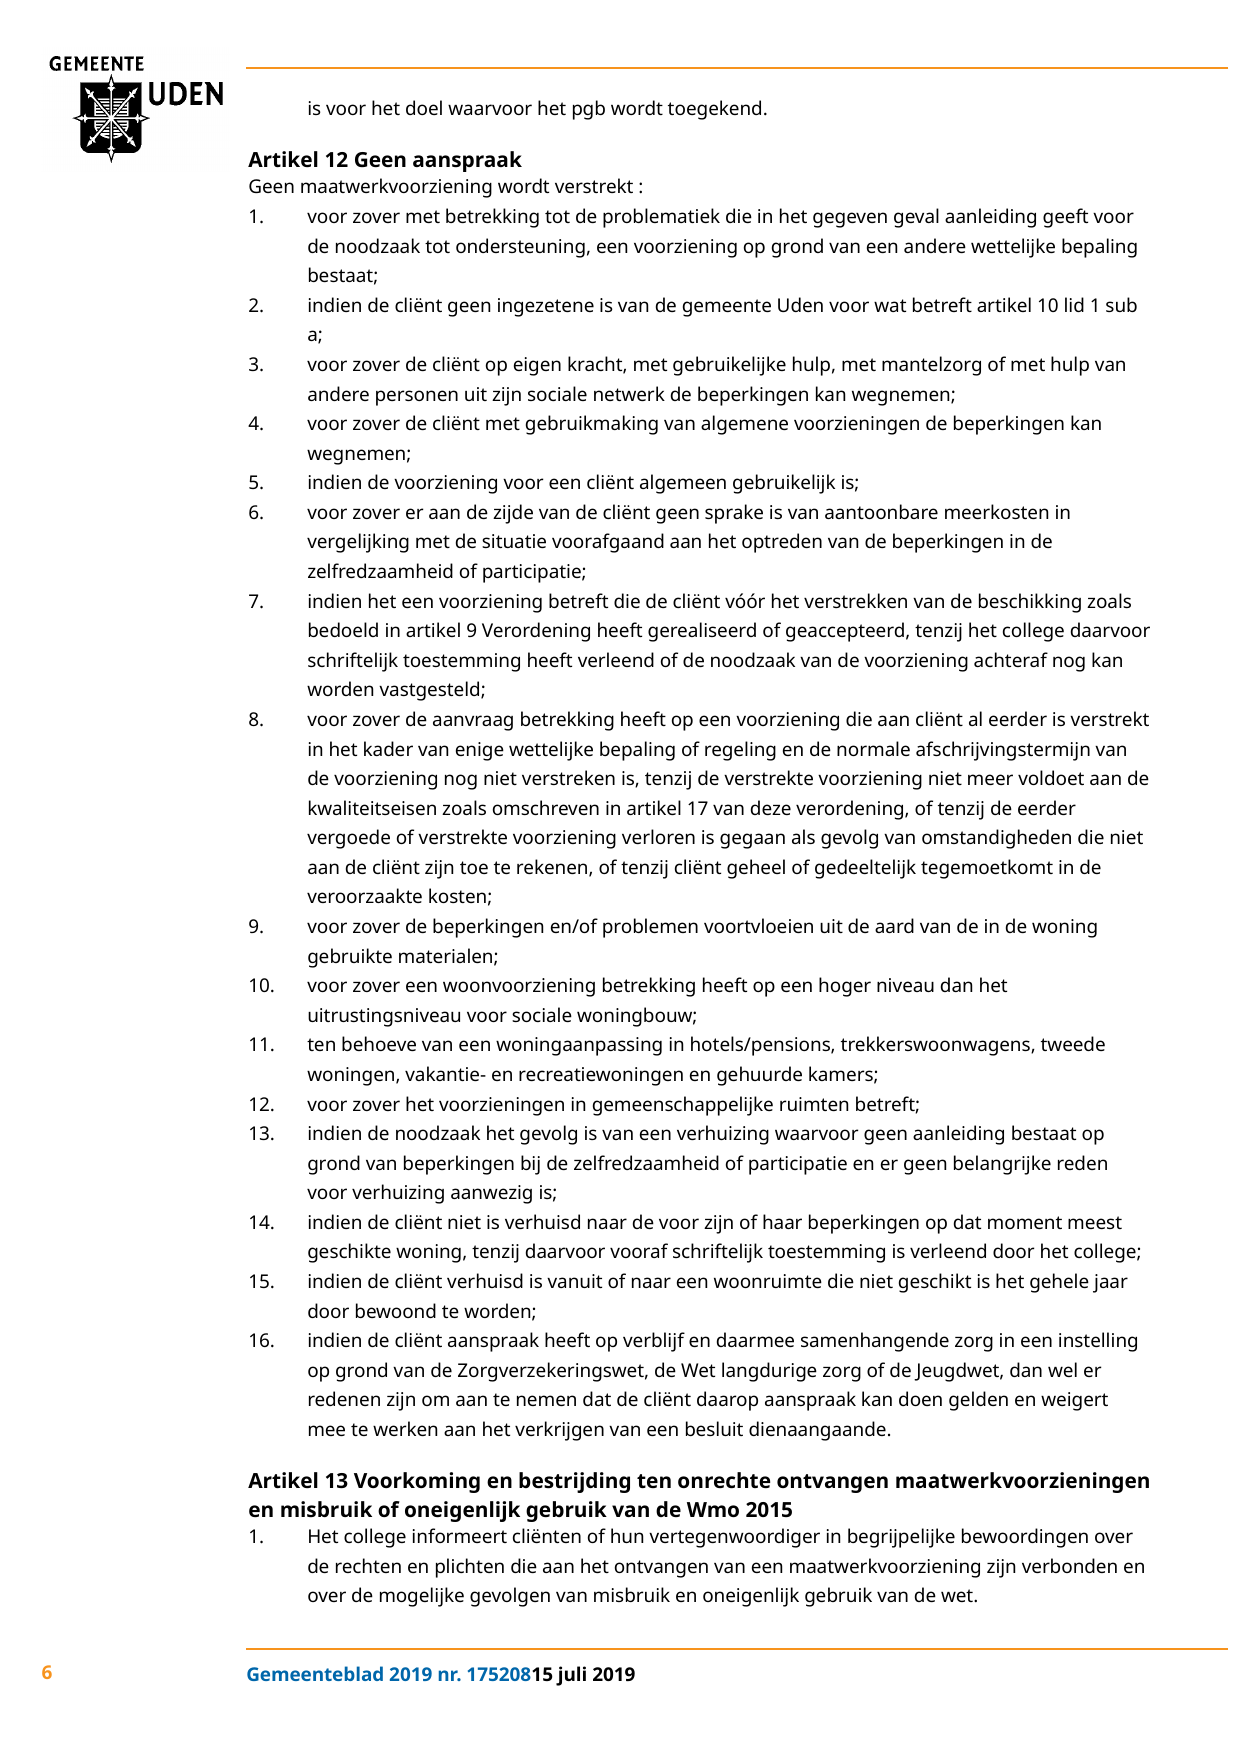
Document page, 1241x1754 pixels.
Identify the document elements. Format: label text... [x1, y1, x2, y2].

list indien het een voorziening betreft die de cliënt vóór het verstrekken van de beschikking zoals bedoeld in artikel 9 Verordening heeft gerealiseerd of geaccepteerd, tenzij het college daarvoor schriftelijk toestemming heeft verleend of de noodzaak van de voorziening achteraf nog kan worden vastgesteld; [248, 588, 1152, 702]
list voor zover met betrekking tot de problematiek die in het gegeven geval aanleiding geeft voor de noodzaak tot ondersteuning, een voorziening op grond van een andere wettelijke bepaling bestaat; [248, 203, 1152, 288]
list voor zover de beperkingen en/of problemen voortvloeien uit de aard van de in de woning gebruikte materialen; [248, 913, 1152, 968]
picture [41, 47, 231, 172]
text Artikel 13 Voorkoming en bestrijding ten onrechte ontvangen maatwerkvoorzieningen en misbruik of oneigenlijk gebruik van de Wmo 2015 [248, 1467, 1152, 1523]
list voor zover er aan de zijde van de cliënt geen sprake is van aantoonbare meerkosten in vergelijking met de situatie voorafgaand aan het optreden van de beperkingen in de zelfredzaamheid of participatie; [248, 499, 1152, 584]
list indien de cliënt niet is verhuisd naar de voor zijn of haar beperkingen op dat moment meest geschikte woning, tenzij daarvoor vooraf schriftelijk toestemming is verleend door het college; [248, 1209, 1152, 1264]
list voor zover de cliënt op eigen kracht, met gebruikelijke hulp, met mantelzorg of met hulp van andere personen uit zijn sociale netwerk de beperkingen kan wegnemen; [248, 351, 1152, 406]
list voor zover het voorzieningen in gemeenschappelijke ruimten betreft; [248, 1091, 1152, 1116]
list indien de cliënt geen ingezetene is van de gemeente Uden voor wat betreft artikel 10 lid 1 sub a; [248, 292, 1152, 347]
list voor zover de aanvraag betrekking heeft op een voorziening die aan cliënt al eerder is verstrekt in het kader van enige wettelijke bepaling of regeling en de normale afschrijvingstermijn van de voorziening nog niet verstreken is, tenzij de verstrekte voorziening niet meer voldoet aan de kwaliteitseisen zoals omschreven in artikel 17 van deze verordening, of tenzij de eerder vergoede of verstrekte voorziening verloren is gegaan als gevolg van omstandigheden die niet aan de cliënt zijn toe te rekenen, of tenzij cliënt geheel of gedeeltelijk tegemoetkomt in de veroorzaakte kosten; [248, 706, 1152, 909]
list is voor het doel waarvoor het pgb wordt toegekend. [248, 95, 1152, 121]
list indien de noodzaak het gevolg is van een verhuizing waarvoor geen aanleiding bestaat op grond van beperkingen bij de zelfredzaamheid of participatie en er geen belangrijke reden voor verhuizing aanwezig is; [248, 1120, 1152, 1205]
list indien de cliënt aanspraak heeft op verblijf en daarmee samenhangende zorg in een instelling op grond van de Zorgverzekeringswet, de Wet langdurige zorg of de Jeugdwet, dan wel er redenen zijn om aan te nemen dat de cliënt daarop aanspraak kan doen gelden en weigert mee te werken aan het verkrijgen van een besluit dienaangaande. [248, 1327, 1152, 1442]
list ten behoeve van een woningaanpassing in hotels/pensions, trekkerswoonwagens, tweede woningen, vakantie- en recreatiewoningen en gehuurde kamers; [248, 1032, 1152, 1087]
text Geen maatwerkvoorziening wordt verstrekt : [248, 174, 1152, 199]
list Het college informeert cliënten of hun vertegenwoordiger in begrijpelijke bewoordingen over de rechten en plichten die aan het ontvangen van een maatwerkvoorziening zijn verbonden en over de mogelijke gevolgen van misbruik en oneigenlijk gebruik van de wet. [248, 1523, 1152, 1608]
text Artikel 12 Geen aanspraak [248, 145, 1152, 174]
list voor zover een woonvoorziening betrekking heeft op een hoger niveau dan het uitrustingsniveau voor sociale woningbouw; [248, 972, 1152, 1028]
list indien de cliënt verhuisd is vanuit of naar een woonruimte die niet geschikt is het gehele jaar door bewoond te worden; [248, 1268, 1152, 1323]
list indien de voorziening voor een cliënt algemeen gebruikelijk is; [248, 469, 1152, 495]
list voor zover de cliënt met gebruikmaking van algemene voorzieningen de beperkingen kan wegnemen; [248, 410, 1152, 466]
